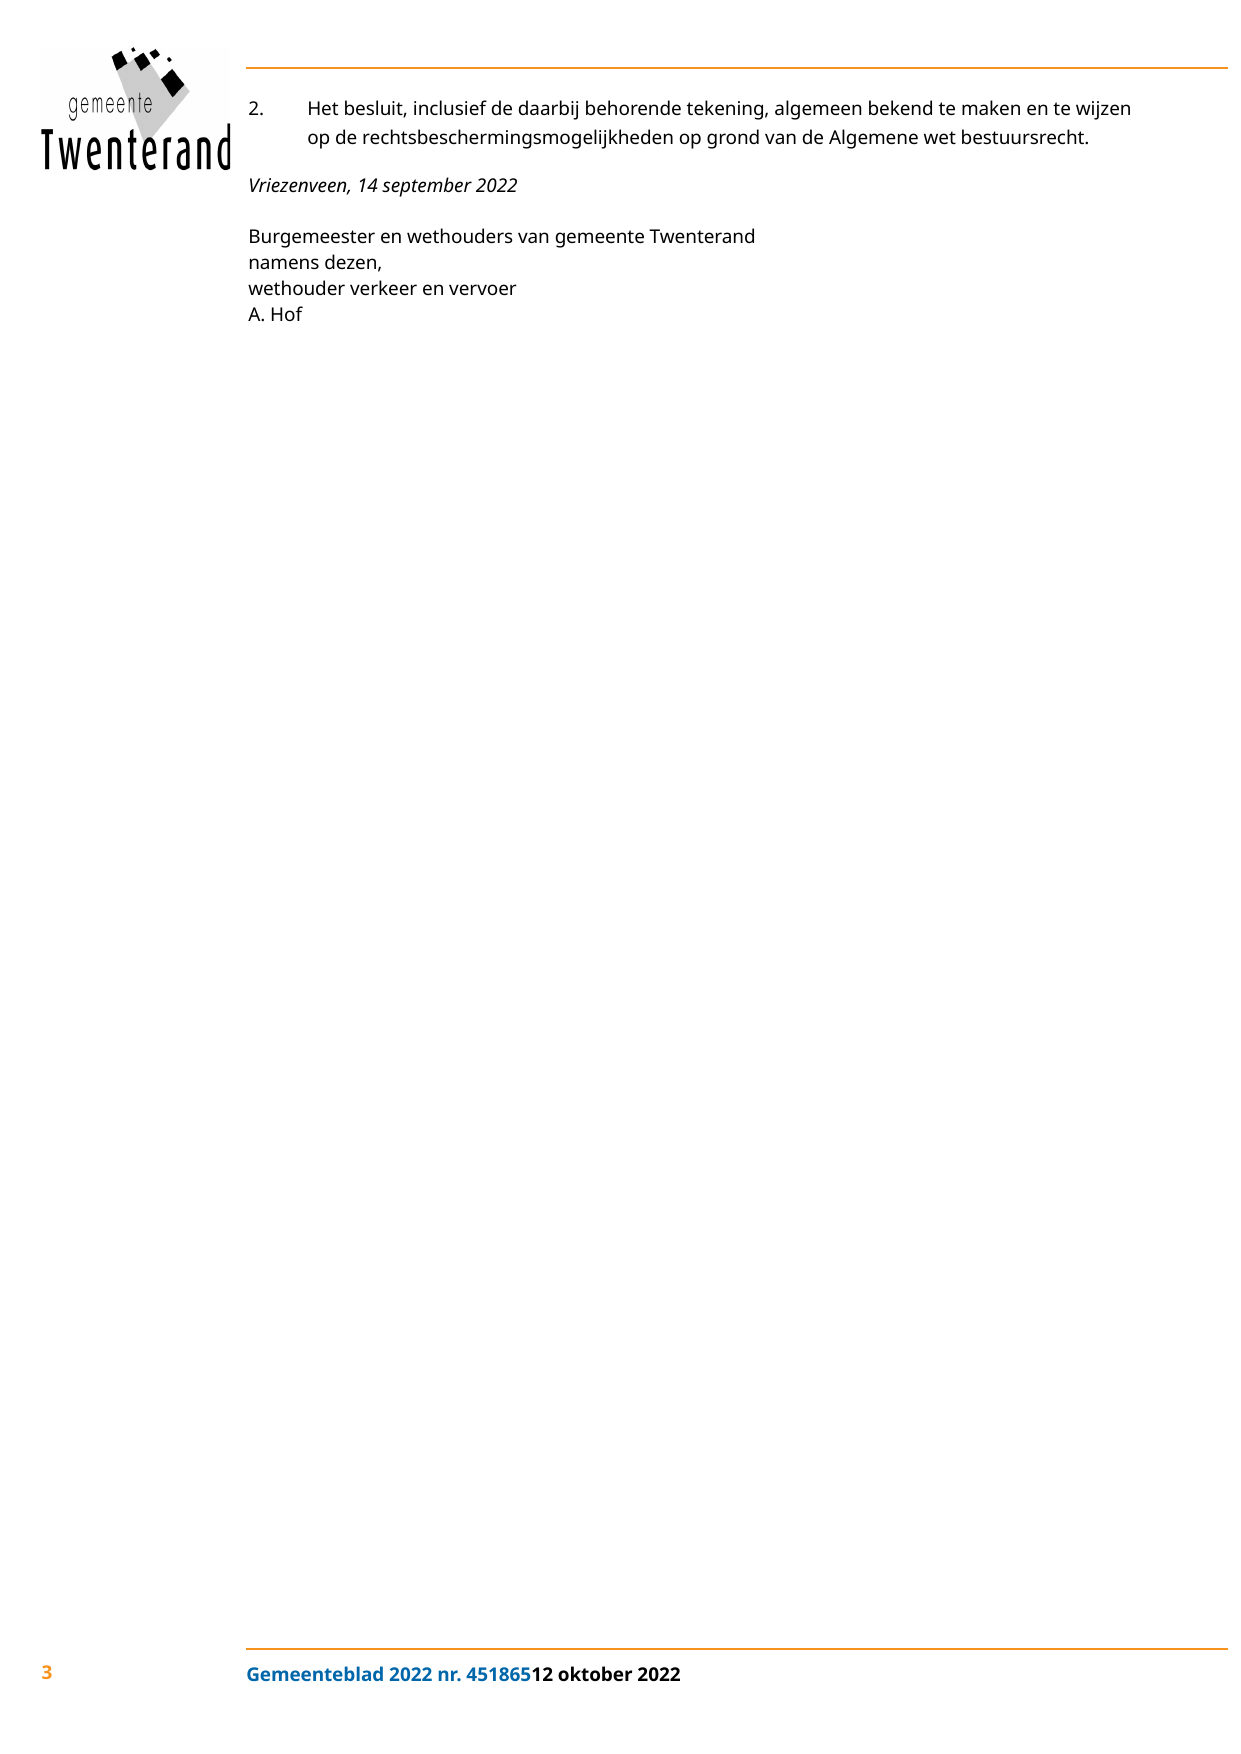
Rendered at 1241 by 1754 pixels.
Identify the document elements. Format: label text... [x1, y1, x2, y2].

text Vriezenveen, 14 september 2022 [248, 172, 1152, 198]
text wethouder verkeer en vervoer [248, 275, 1152, 301]
list Het besluit, inclusief de daarbij behorende tekening, algemeen bekend te maken en te wijzen op de rechtsbeschermingsmogelijkheden op grond van de Algemene wet bestuursrecht. [248, 95, 1152, 150]
picture [41, 47, 231, 172]
text namens dezen, [248, 249, 1152, 275]
text A. Hof [248, 301, 1152, 327]
text Burgemeester en wethouders van gemeente Twenterand [248, 224, 1152, 249]
